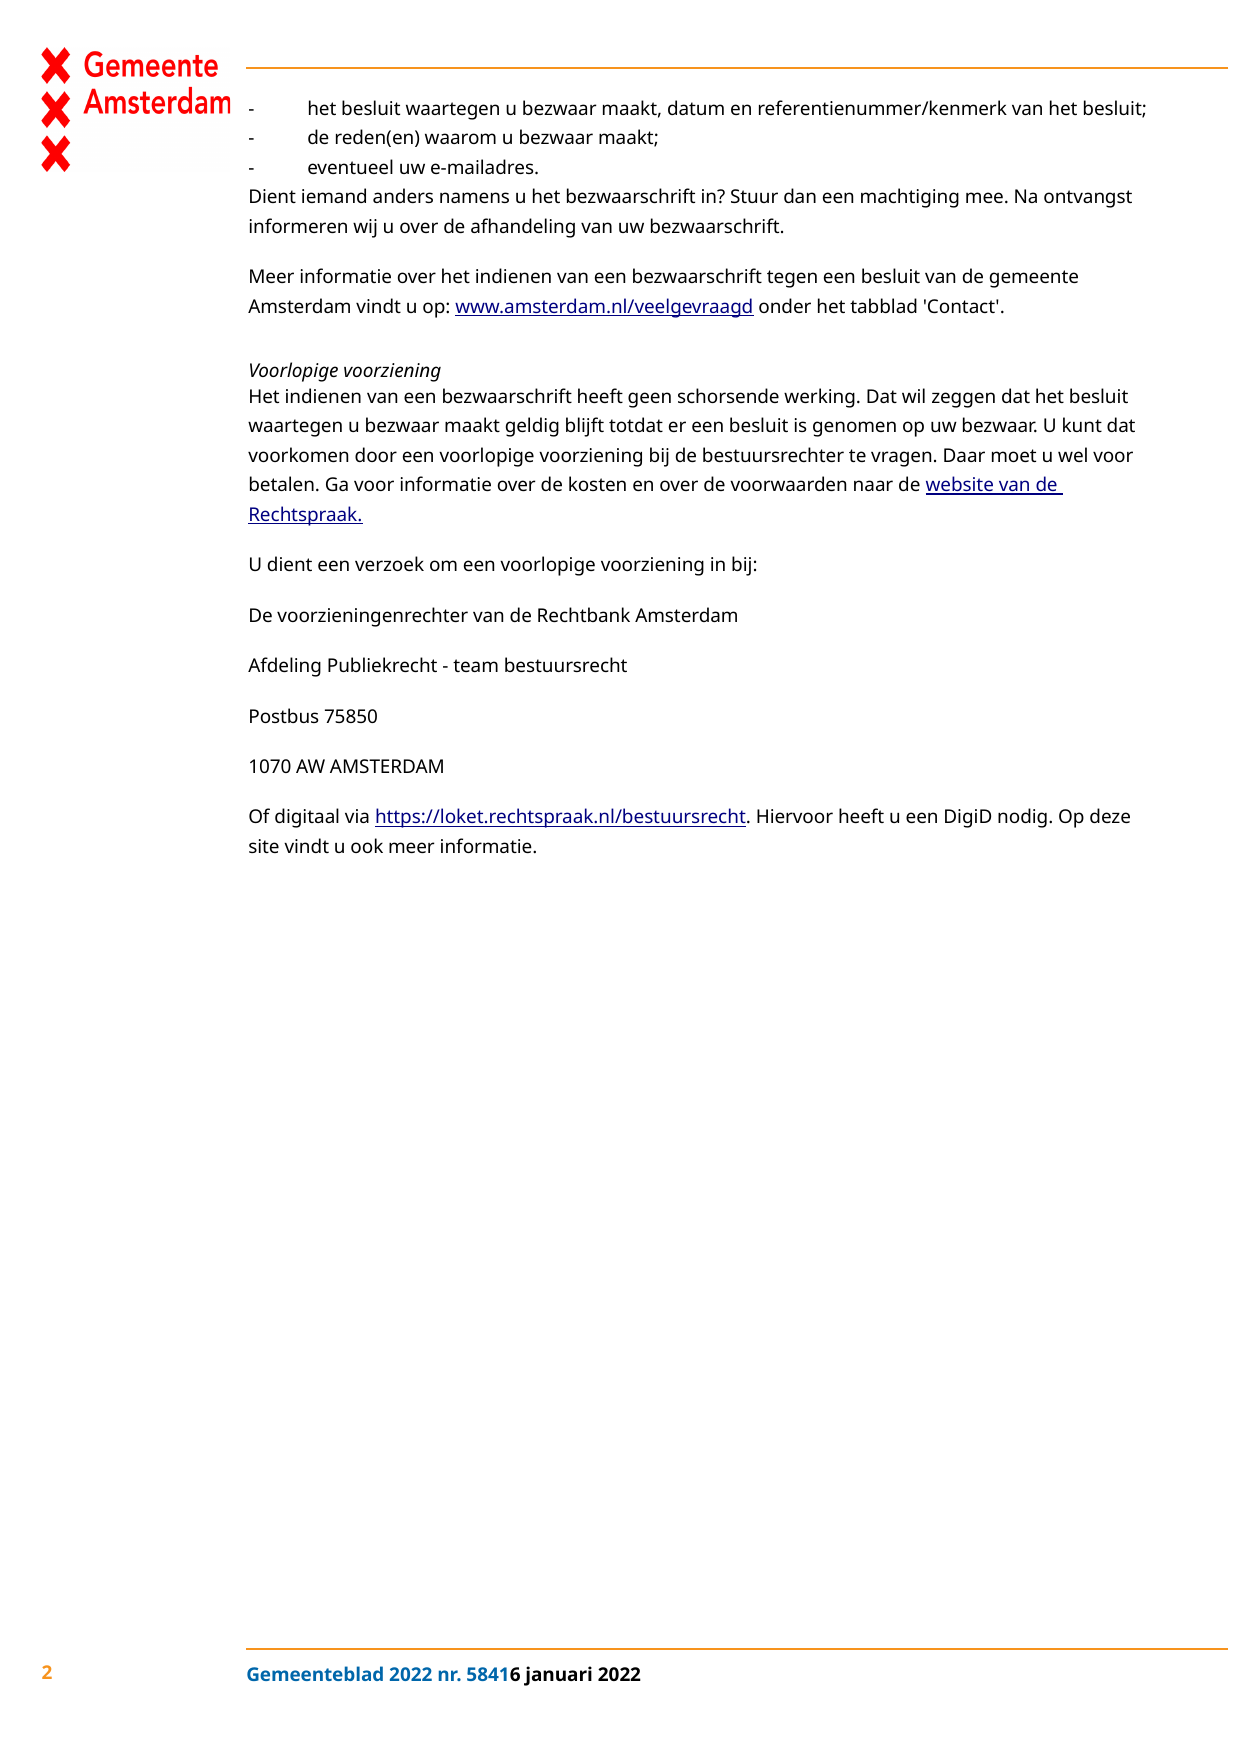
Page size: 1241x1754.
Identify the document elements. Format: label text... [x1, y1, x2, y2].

text Meer informatie over het indienen van een bezwaarschrift tegen een besluit van de gemeente Amsterdam vindt u op: www.amsterdam.nl/veelgevraagd onder het tabblad 'Contact'. [248, 263, 1152, 319]
text De voorzieningenrechter van de Rechtbank Amsterdam [248, 602, 1152, 628]
text Of digitaal via https://loket.rechtspraak.nl/bestuursrecht. Hiervoor heeft u een DigiD nodig. Op deze site vindt u ook meer informatie. [248, 804, 1152, 859]
list de reden(en) waarom u bezwaar maakt; [248, 124, 1152, 150]
text Afdeling Publiekrecht - team bestuursrecht [248, 652, 1152, 678]
text Het indienen van een bezwaarschrift heeft geen schorsende werking. Dat wil zeggen dat het besluit waartegen u bezwaar maakt geldig blijft totdat er een besluit is genomen op uw bezwaar. U kunt dat voorkomen door een voorlopige voorziening bij de bestuursrechter te vragen. Daar moet u wel voor betalen. Ga voor informatie over de kosten en over de voorwaarden naar de website van de Rechtspraak. [248, 383, 1152, 527]
list het besluit waartegen u bezwaar maakt, datum en referentienummer/kenmerk van het besluit; [248, 95, 1152, 121]
text 1070 AW AMSTERDAM [248, 753, 1152, 779]
text Postbus 75850 [248, 703, 1152, 728]
text Dient iemand anders namens u het bezwaarschrift in? Stuur dan een machtiging mee. Na ontvangst informeren wij u over de afhandeling van uw bezwaarschrift. [248, 183, 1152, 239]
text Voorlopige voorziening [248, 357, 1152, 383]
text U dient een verzoek om een voorlopige voorziening in bij: [248, 552, 1152, 577]
picture [41, 47, 231, 172]
list eventueel uw e-mailadres. [248, 154, 1152, 180]
